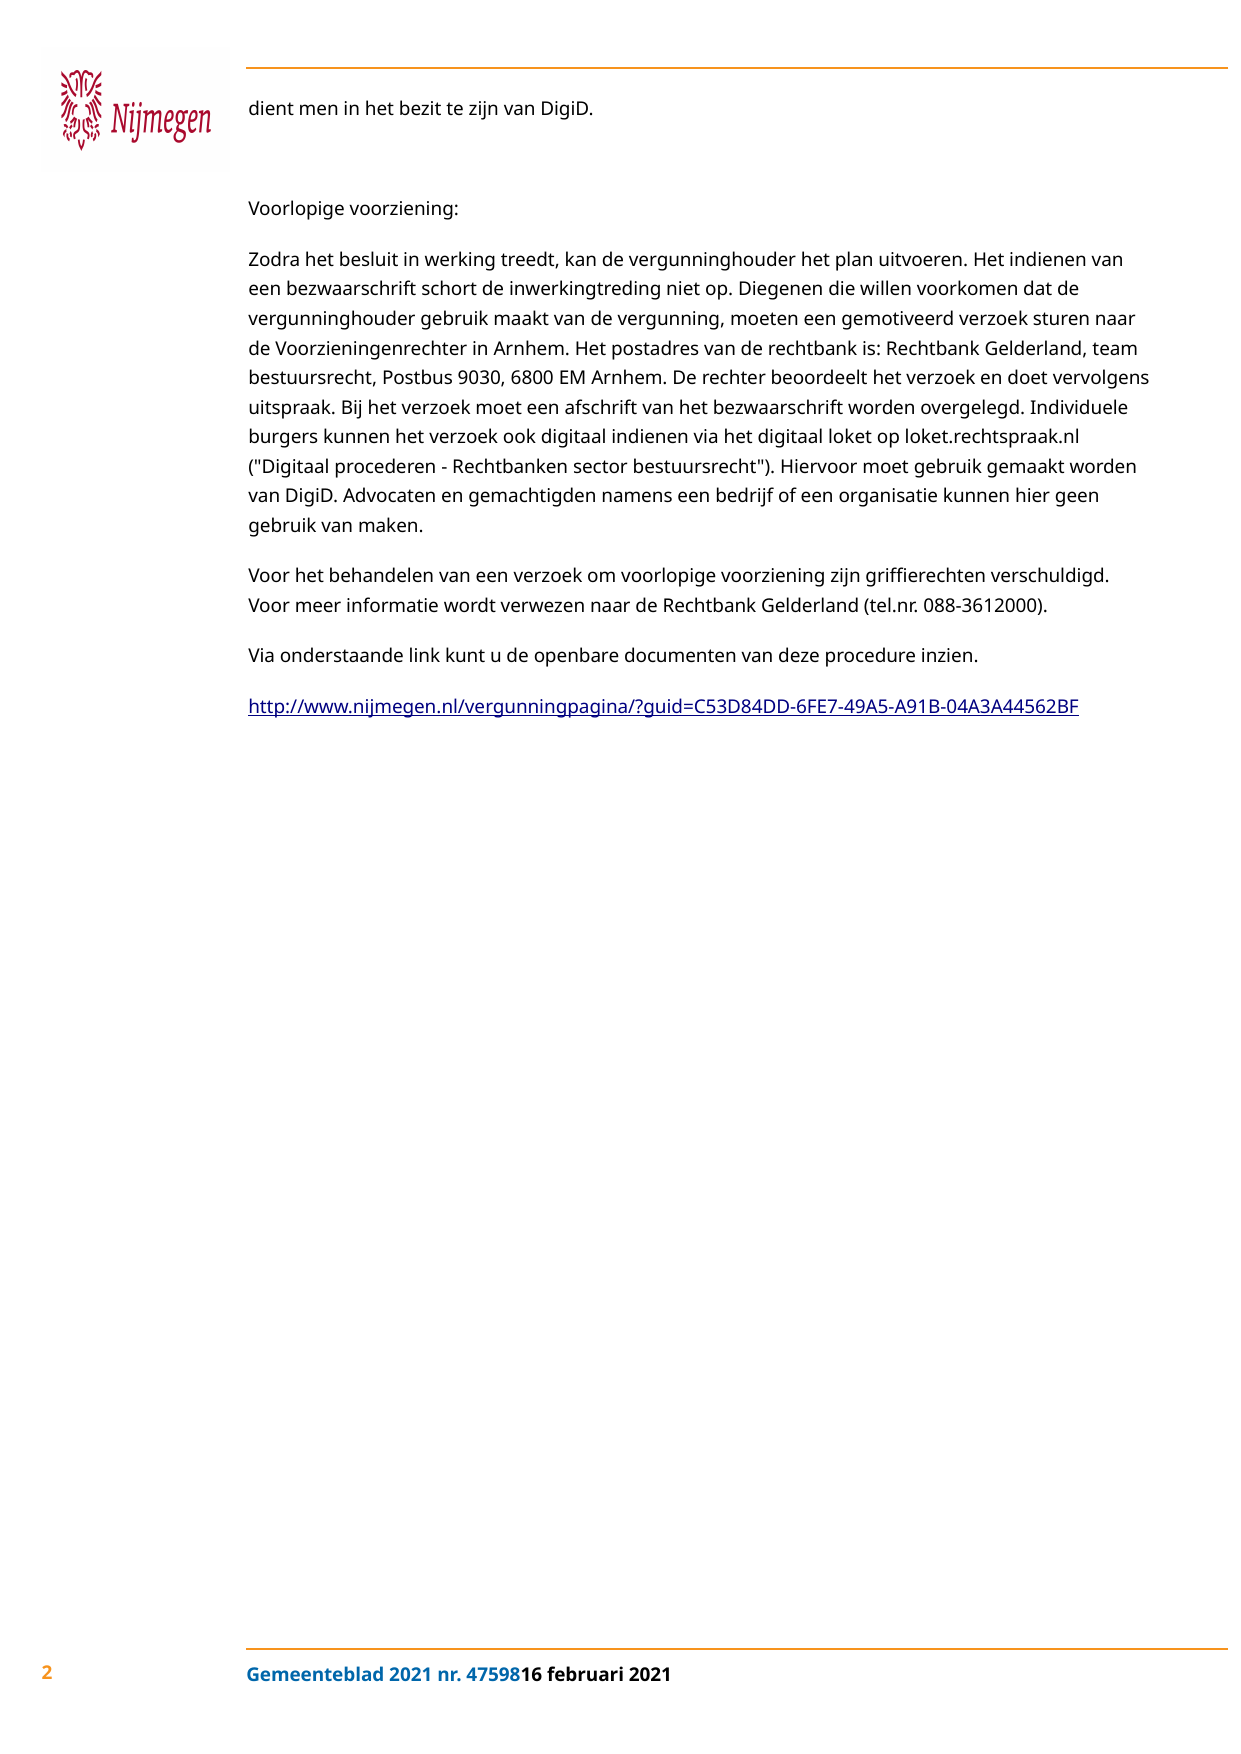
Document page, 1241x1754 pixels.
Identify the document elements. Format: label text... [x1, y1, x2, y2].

text Voor het behandelen van een verzoek om voorlopige voorziening zijn griffierechten verschuldigd. Voor meer informatie wordt verwezen naar de Rechtbank Gelderland (tel.nr. 088-3612000). [248, 563, 1152, 618]
text Via onderstaande link kunt u de openbare documenten van deze procedure inzien. [248, 643, 1152, 668]
picture [41, 47, 231, 172]
text dient men in het bezit te zijn van DigiD. [248, 95, 1152, 121]
text Zodra het besluit in werking treedt, kan de vergunninghouder het plan uitvoeren. Het indienen van een bezwaarschrift schort de inwerkingtreding niet op. Diegenen die willen voorkomen dat de vergunninghouder gebruik maakt van de vergunning, moeten een gemotiveerd verzoek sturen naar de Voorzieningenrechter in Arnhem. Het postadres van de rechtbank is: Rechtbank Gelderland, team bestuursrecht, Postbus 9030, 6800 EM Arnhem. De rechter beoordeelt het verzoek en doet vervolgens uitspraak. Bij het verzoek moet een afschrift van het bezwaarschrift worden overgelegd. Individuele burgers kunnen het verzoek ook digitaal indienen via het digitaal loket op loket.rechtspraak.nl ("Digitaal procederen - Rechtbanken sector bestuursrecht"). Hiervoor moet gebruik gemaakt worden van DigiD. Advocaten en gemachtigden namens een bedrijf of een organisatie kunnen hier geen gebruik van maken. [248, 246, 1152, 538]
text Voorlopige voorziening: [248, 196, 1152, 221]
text http://www.nijmegen.nl/vergunningpagina/?guid=C53D84DD-6FE7-49A5-A91B-04A3A44562BF [248, 693, 1152, 719]
